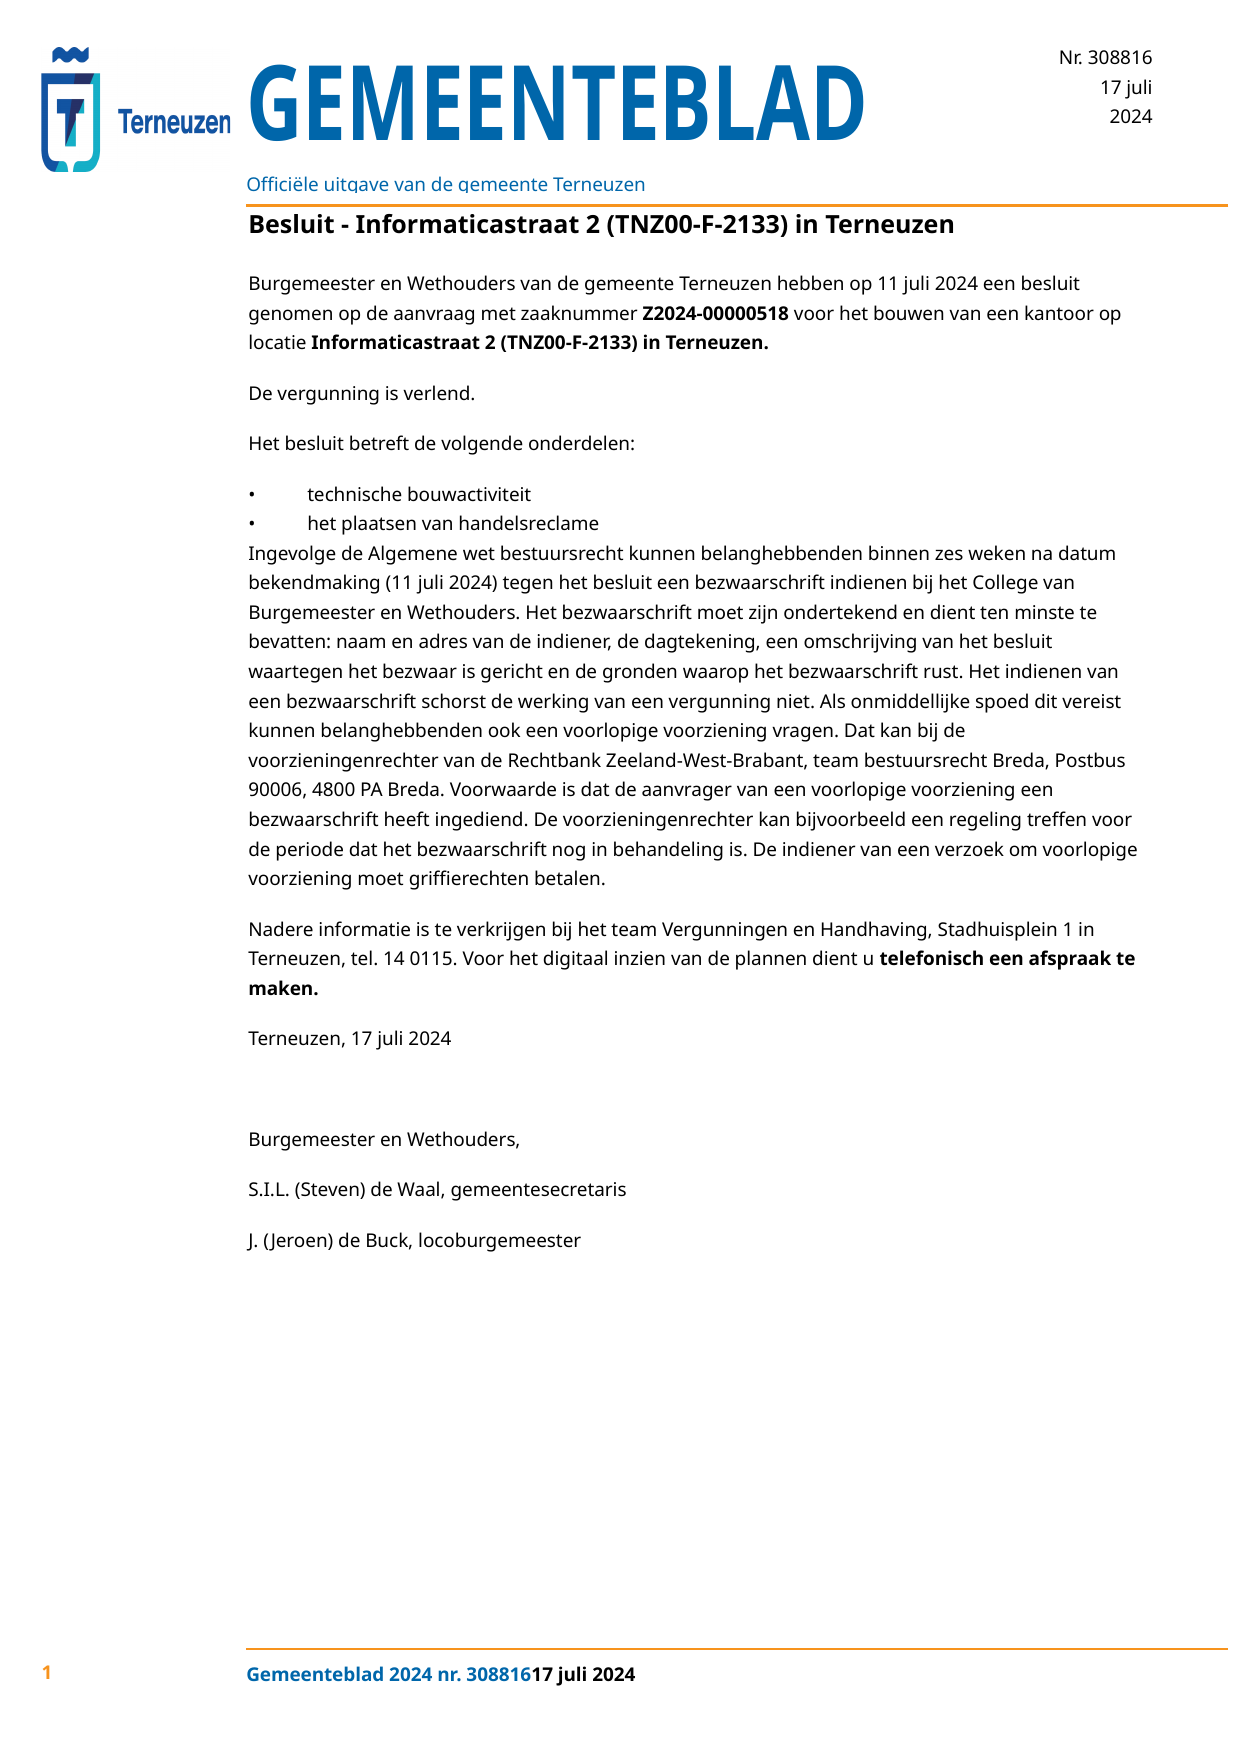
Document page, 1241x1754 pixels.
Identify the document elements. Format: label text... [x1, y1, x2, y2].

text Terneuzen, 17 juli 2024 [248, 1025, 1152, 1051]
text De vergunning is verlend. [248, 380, 1152, 406]
text Nadere informatie is te verkrijgen bij het team Vergunningen en Handhaving, Stadhuisplein 1 in Terneuzen, tel. 14 0115. Voor het digitaal inzien van de plannen dient u telefonisch een afspraak te maken. [248, 916, 1152, 1001]
text J. (Jeroen) de Buck, locoburgemeester [248, 1227, 1152, 1253]
text Besluit - Informaticastraat 2 (TNZ00-F-2133) in Terneuzen [248, 207, 1152, 241]
text Burgemeester en Wethouders van de gemeente Terneuzen hebben op 11 juli 2024 een besluit genomen op de aanvraag met zaaknummer Z2024-00000518 voor het bouwen van een kantoor op locatie Informaticastraat 2 (TNZ00-F-2133) in Terneuzen. [248, 270, 1152, 355]
list technische bouwactiviteit [248, 481, 1152, 506]
list het plaatsen van handelsreclame [248, 510, 1152, 536]
text Burgemeester en Wethouders, [248, 1126, 1152, 1152]
text S.I.L. (Steven) de Waal, gemeentesecretaris [248, 1177, 1152, 1202]
text Het besluit betreft de volgende onderdelen: [248, 430, 1152, 456]
picture [41, 47, 231, 172]
text Ingevolge de Algemene wet bestuursrecht kunnen belanghebbenden binnen zes weken na datum bekendmaking (11 juli 2024) tegen het besluit een bezwaarschrift indienen bij het College van Burgemeester en Wethouders. Het bezwaarschrift moet zijn ondertekend en dient ten minste te bevatten: naam en adres van de indiener, de dagtekening, een omschrijving van het besluit waartegen het bezwaar is gericht en de gronden waarop het bezwaarschrift rust. Het indienen van een bezwaarschrift schorst de werking van een vergunning niet. Als onmiddellijke spoed dit vereist kunnen belanghebbenden ook een voorlopige voorziening vragen. Dat kan bij de voorzieningenrechter van de Rechtbank Zeeland-West-Brabant, team bestuursrecht Breda, Postbus 90006, 4800 PA Breda. Voorwaarde is dat de aanvrager van een voorlopige voorziening een bezwaarschrift heeft ingediend. De voorzieningenrechter kan bijvoorbeeld een regeling treffen voor de periode dat het bezwaarschrift nog in behandeling is. De indiener van een verzoek om voorlopige voorziening moet griffierechten betalen. [248, 540, 1152, 891]
